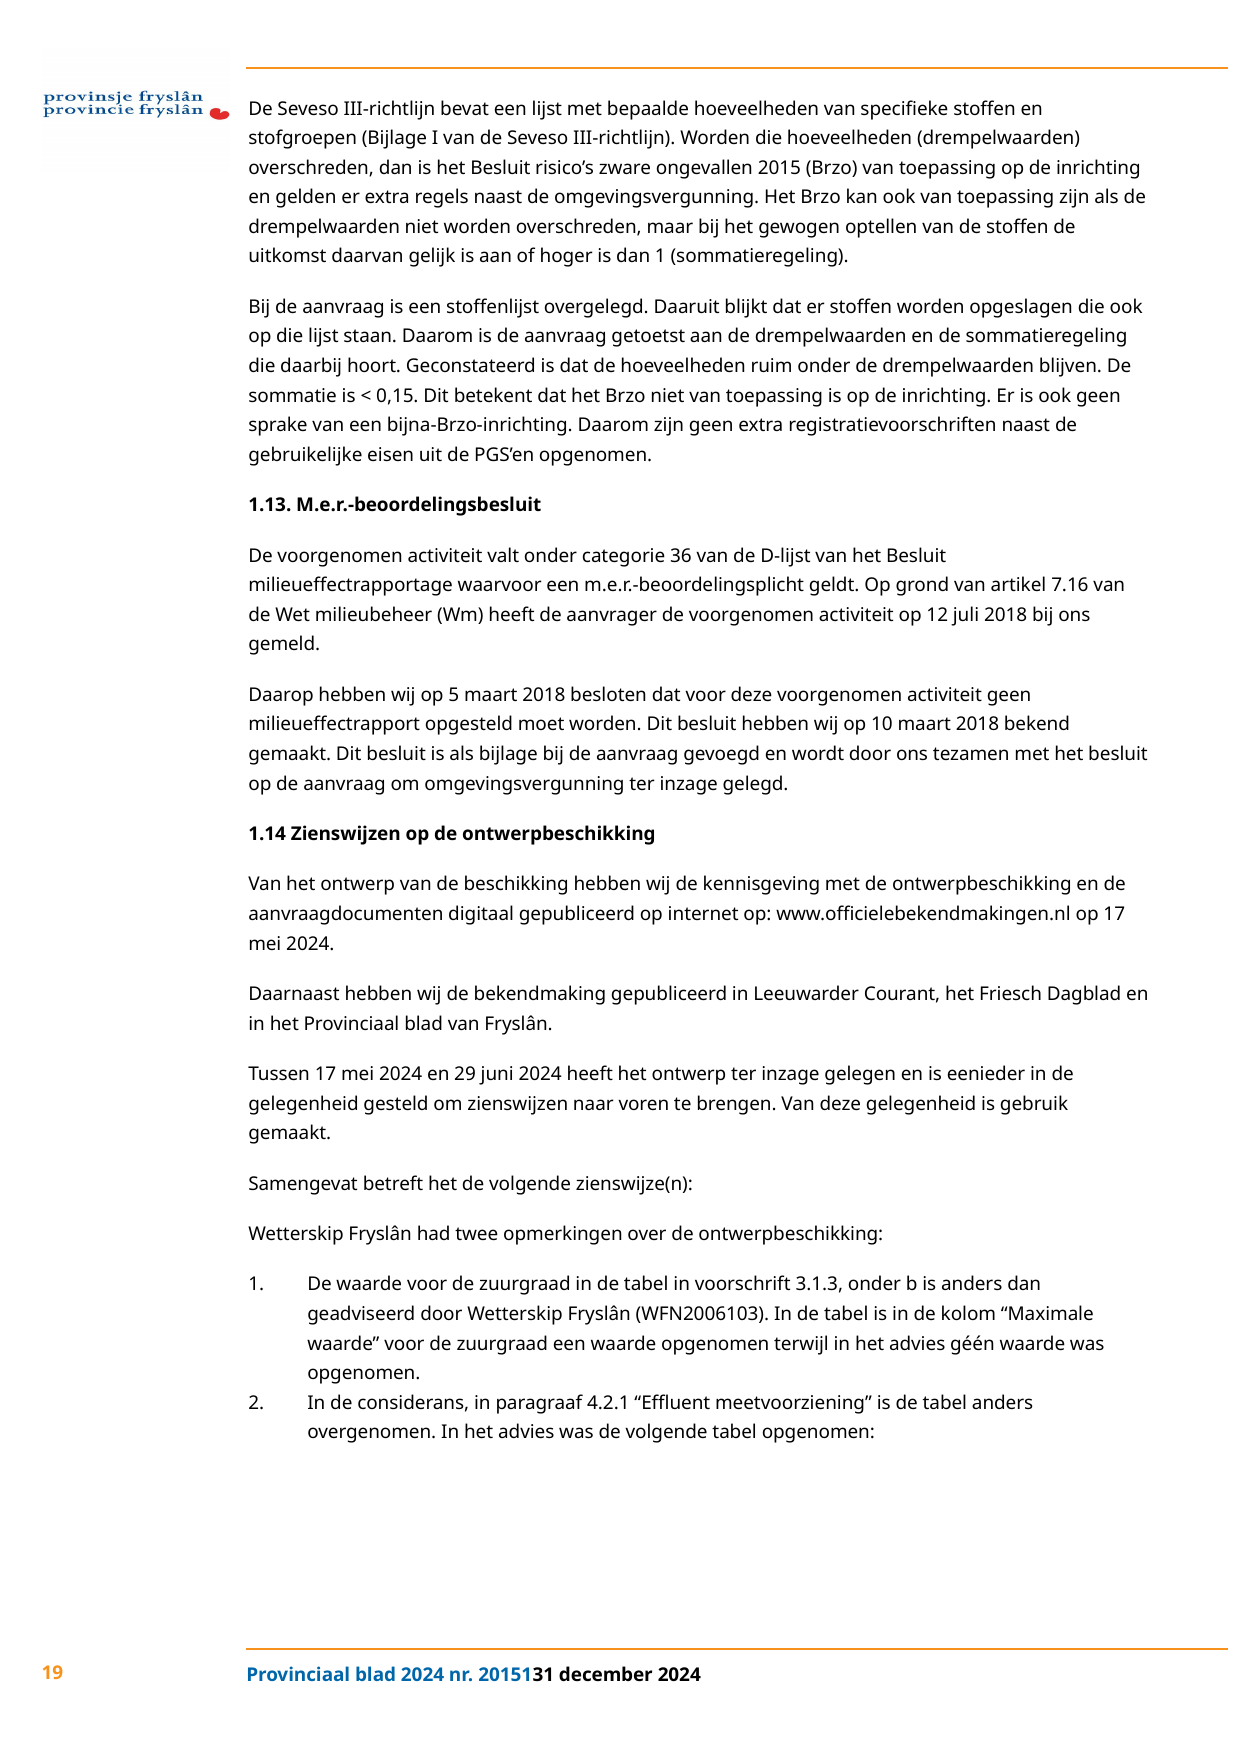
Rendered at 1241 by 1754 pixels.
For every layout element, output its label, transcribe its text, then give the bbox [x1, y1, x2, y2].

text Samengevat betreft het de volgende zienswijze(n): [248, 1170, 1152, 1196]
list De waarde voor de zuurgraad in de tabel in voorschrift 3.1.3, onder b is anders dan geadviseerd door Wetterskip Fryslân (WFN2006103). In de tabel is in de kolom “Maximale waarde” voor de zuurgraad een waarde opgenomen terwijl in het advies géén waarde was opgenomen. [248, 1271, 1152, 1385]
text 1.14 Zienswijzen op de ontwerpbeschikking [248, 820, 1152, 846]
text Van het ontwerp van de beschikking hebben wij de kennisgeving met de ontwerpbeschikking en de aanvraagdocumenten digitaal gepubliceerd op internet op: www.officielebekendmakingen.nl op 17 mei 2024. [248, 871, 1152, 956]
picture [41, 47, 231, 172]
text Daarnaast hebben wij de bekendmaking gepubliceerd in Leeuwarder Courant, het Friesch Dagblad en in het Provinciaal blad van Fryslân. [248, 980, 1152, 1036]
text Wetterskip Fryslân had twee opmerkingen over de ontwerpbeschikking: [248, 1220, 1152, 1246]
list In de considerans, in paragraaf 4.2.1 “Effluent meetvoorziening” is de tabel anders overgenomen. In het advies was de volgende tabel opgenomen: [248, 1389, 1152, 1444]
text Daarop hebben wij op 5 maart 2018 besloten dat voor deze voorgenomen activiteit geen milieueffectrapport opgesteld moet worden. Dit besluit hebben wij op 10 maart 2018 bekend gemaakt. Dit besluit is als bijlage bij de aanvraag gevoegd en wordt door ons tezamen met het besluit op de aanvraag om omgevingsvergunning ter inzage gelegd. [248, 681, 1152, 796]
text De voorgenomen activiteit valt onder categorie 36 van de D-lijst van het Besluit milieueffectrapportage waarvoor een m.e.r.-beoordelingsplicht geldt. Op grond van artikel 7.16 van de Wet milieubeheer (Wm) heeft de aanvrager de voorgenomen activiteit op 12 juli 2018 bij ons gemeld. [248, 542, 1152, 656]
text Bij de aanvraag is een stoffenlijst overgelegd. Daaruit blijkt dat er stoffen worden opgeslagen die ook op die lijst staan. Daarom is de aanvraag getoetst aan de drempelwaarden en de sommatieregeling die daarbij hoort. Geconstateerd is dat de hoeveelheden ruim onder de drempelwaarden blijven. De sommatie is < 0,15. Dit betekent dat het Brzo niet van toepassing is op de inrichting. Er is ook geen sprake van een bijna-Brzo-inrichting. Daarom zijn geen extra registratievoorschriften naast de gebruikelijke eisen uit de PGS’en opgenomen. [248, 293, 1152, 467]
text Tussen 17 mei 2024 en 29 juni 2024 heeft het ontwerp ter inzage gelegen en is eenieder in de gelegenheid gesteld om zienswijzen naar voren te brengen. Van deze gelegenheid is gebruik gemaakt. [248, 1060, 1152, 1145]
text De Seveso III-richtlijn bevat een lijst met bepaalde hoeveelheden van specifieke stoffen en stofgroepen (Bijlage I van de Seveso III-richtlijn). Worden die hoeveelheden (drempelwaarden) overschreden, dan is het Besluit risico’s zware ongevallen 2015 (Brzo) van toepassing op de inrichting en gelden er extra regels naast de omgevingsvergunning. Het Brzo kan ook van toepassing zijn als de drempelwaarden niet worden overschreden, maar bij het gewogen optellen van de stoffen de uitkomst daarvan gelijk is aan of hoger is dan 1 (sommatieregeling). [248, 95, 1152, 268]
text 1.13. M.e.r.-beoordelingsbesluit [248, 491, 1152, 517]
